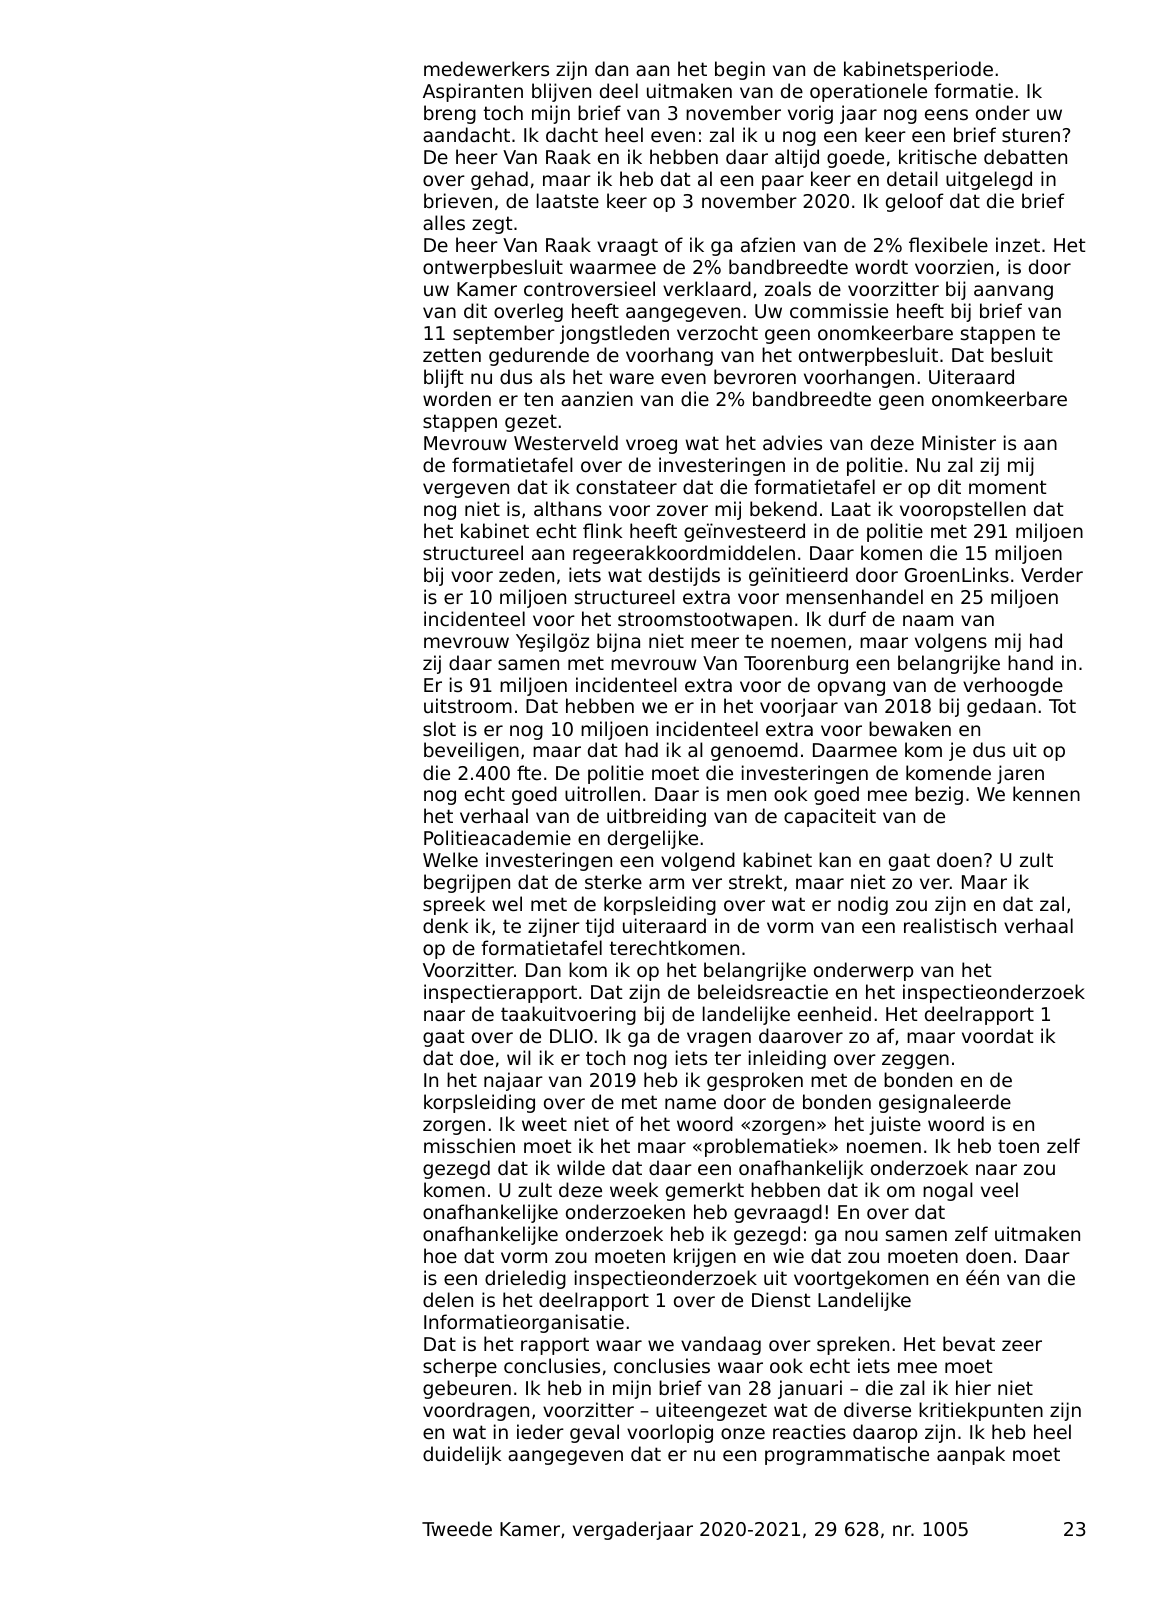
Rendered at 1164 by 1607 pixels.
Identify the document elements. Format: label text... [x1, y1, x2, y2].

text Dat is het rapport waar we vandaag over spreken. Het bevat zeer scherpe conclusies, conclusies waar ook echt iets mee moet gebeuren. Ik heb in mijn brief van 28 januari – die zal ik hier niet voordragen, voorzitter – uiteengezet wat de diverse kritiekpunten zijn en wat in ieder geval voorlopig onze reacties daarop zijn. Ik heb heel duidelijk aangegeven dat er nu een programmatische aanpak moet [422, 1334, 1087, 1466]
text Voorzitter. Dan kom ik op het belangrijke onderwerp van het inspectierapport. Dat zijn de beleidsreactie en het inspectieonderzoek naar de taakuitvoering bij de landelijke eenheid. Het deelrapport 1 gaat over de DLIO. Ik ga de vragen daarover zo af, maar voordat ik dat doe, wil ik er toch nog iets ter inleiding over zeggen. [422, 960, 1087, 1070]
text Welke investeringen een volgend kabinet kan en gaat doen? U zult begrijpen dat de sterke arm ver strekt, maar niet zo ver. Maar ik spreek wel met de korpsleiding over wat er nodig zou zijn en dat zal, denk ik, te zijner tijd uiteraard in de vorm van een realistisch verhaal op de formatietafel terechtkomen. [422, 850, 1087, 960]
text medewerkers zijn dan aan het begin van de kabinetsperiode. Aspiranten blijven deel uitmaken van de operationele formatie. Ik breng toch mijn brief van 3 november vorig jaar nog eens onder uw aandacht. Ik dacht heel even: zal ik u nog een keer een brief sturen? De heer Van Raak en ik hebben daar altijd goede, kritische debatten over gehad, maar ik heb dat al een paar keer en detail uitgelegd in brieven, de laatste keer op 3 november 2020. Ik geloof dat die brief alles zegt. [422, 59, 1087, 235]
text In het najaar van 2019 heb ik gesproken met de bonden en de korpsleiding over de met name door de bonden gesignaleerde zorgen. Ik weet niet of het woord «zorgen» het juiste woord is en misschien moet ik het maar «problematiek» noemen. Ik heb toen zelf gezegd dat ik wilde dat daar een onafhankelijk onderzoek naar zou komen. U zult deze week gemerkt hebben dat ik om nogal veel onafhankelijke onderzoeken heb gevraagd! En over dat onafhankelijke onderzoek heb ik gezegd: ga nou samen zelf uitmaken hoe dat vorm zou moeten krijgen en wie dat zou moeten doen. Daar is een drieledig inspectieonderzoek uit voortgekomen en één van die delen is het deelrapport 1 over de Dienst Landelijke Informatieorganisatie. [422, 1070, 1087, 1334]
text De heer Van Raak vraagt of ik ga afzien van de 2% flexibele inzet. Het ontwerpbesluit waarmee de 2% bandbreedte wordt voorzien, is door uw Kamer controversieel verklaard, zoals de voorzitter bij aanvang van dit overleg heeft aangegeven. Uw commissie heeft bij brief van 11 september jongstleden verzocht geen onomkeerbare stappen te zetten gedurende de voorhang van het ontwerpbesluit. Dat besluit blijft nu dus als het ware even bevroren voorhangen. Uiteraard worden er ten aanzien van die 2% bandbreedte geen onomkeerbare stappen gezet. [422, 235, 1087, 433]
text Mevrouw Westerveld vroeg wat het advies van deze Minister is aan de formatietafel over de investeringen in de politie. Nu zal zij mij vergeven dat ik constateer dat die formatietafel er op dit moment nog niet is, althans voor zover mij bekend. Laat ik vooropstellen dat het kabinet echt flink heeft geïnvesteerd in de politie met 291 miljoen structureel aan regeerakkoordmiddelen. Daar komen die 15 miljoen bij voor zeden, iets wat destijds is geïnitieerd door GroenLinks. Verder is er 10 miljoen structureel extra voor mensenhandel en 25 miljoen incidenteel voor het stroomstootwapen. Ik durf de naam van mevrouw Yeşilgöz bijna niet meer te noemen, maar volgens mij had zij daar samen met mevrouw Van Toorenburg een belangrijke hand in. Er is 91 miljoen incidenteel extra voor de opvang van de verhoogde uitstroom. Dat hebben we er in het voorjaar van 2018 bij gedaan. Tot slot is er nog 10 miljoen incidenteel extra voor bewaken en beveiligen, maar dat had ik al genoemd. Daarmee kom je dus uit op die 2.400 fte. De politie moet die investeringen de komende jaren nog echt goed uitrollen. Daar is men ook goed mee bezig. We kennen het verhaal van de uitbreiding van de capaciteit van de Politieacademie en dergelijke. [422, 433, 1087, 850]
